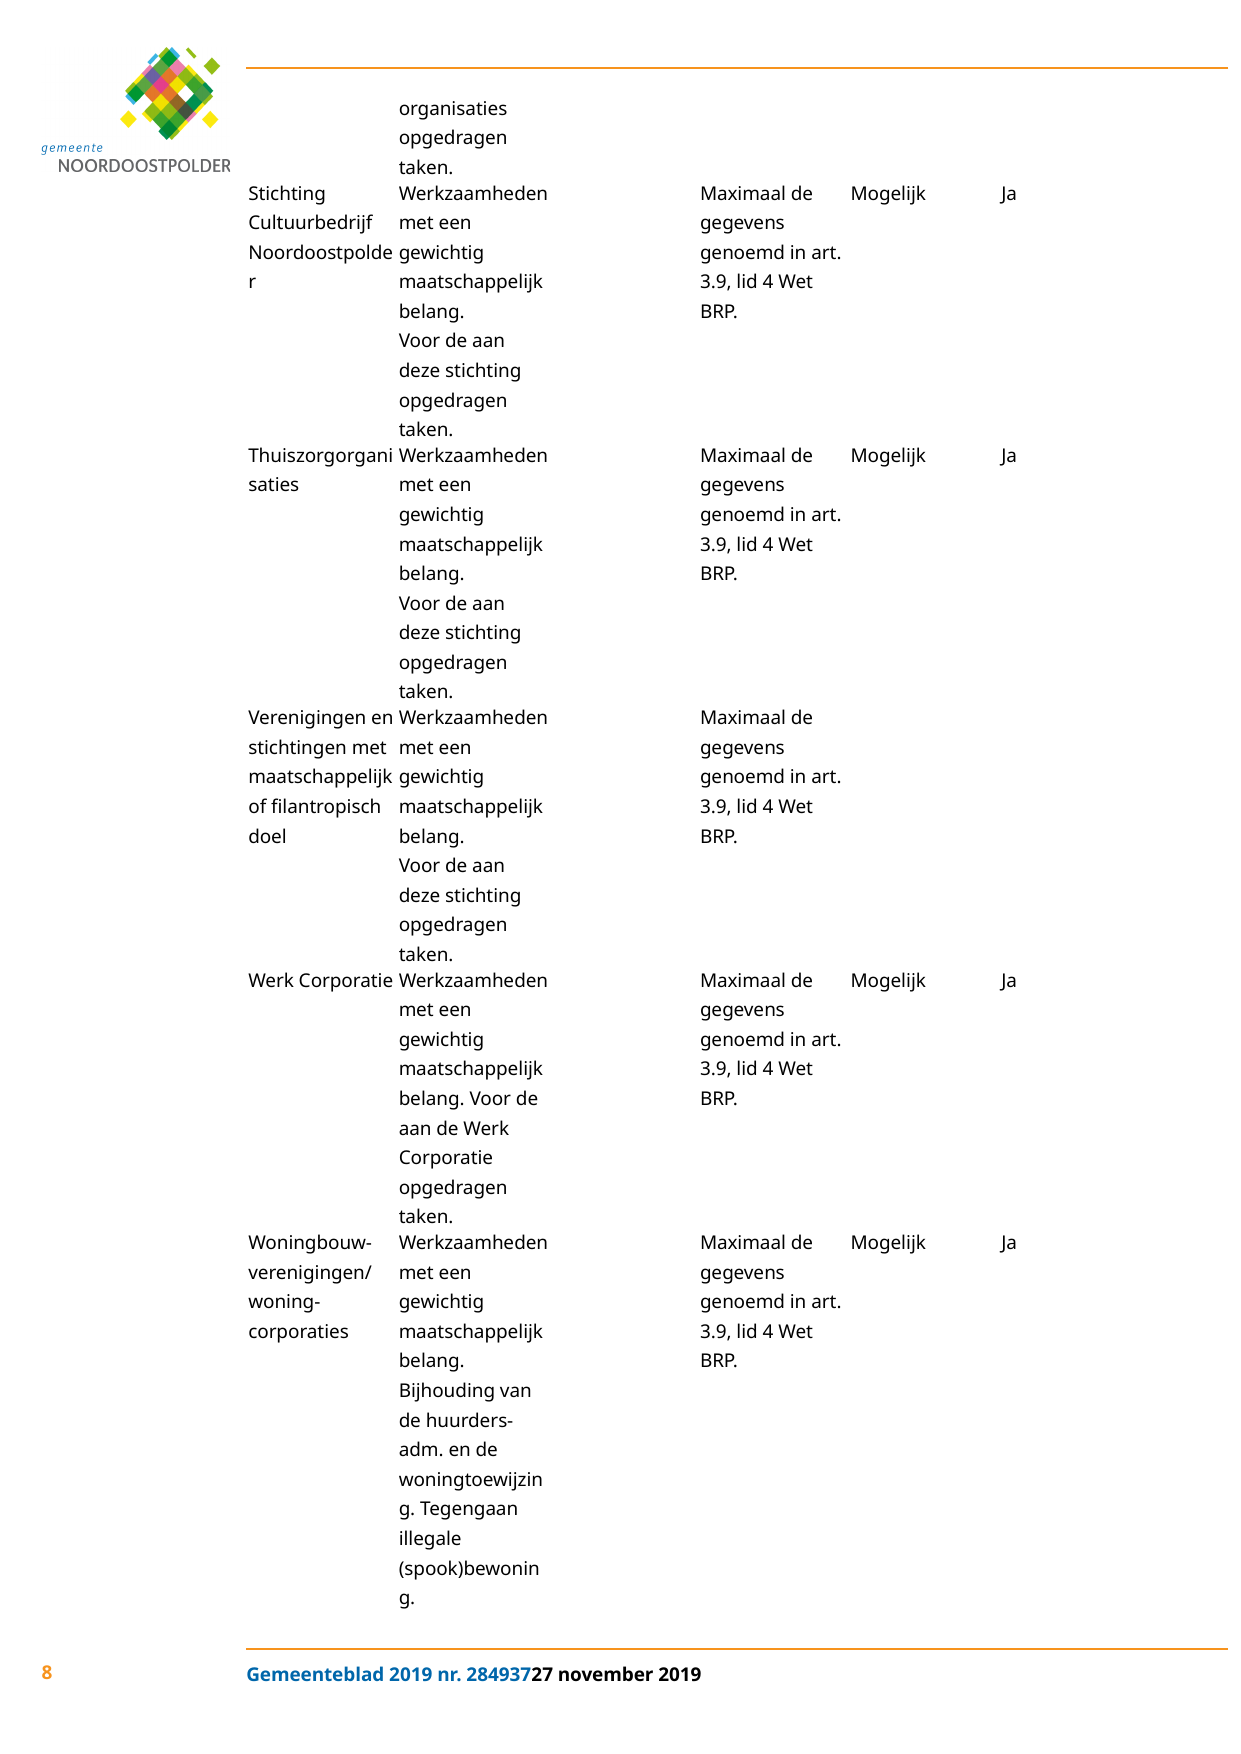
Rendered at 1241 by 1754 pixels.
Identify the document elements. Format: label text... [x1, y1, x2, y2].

table_cell Werkzaamheden met een gewichtig maatschappelijk belang. Bijhouding van de huurders-adm. en de woningtoewijzing. Tegengaan illegale (spook)bewoning. [399, 1229, 549, 1610]
table_cell Ja [1001, 967, 1152, 1229]
table_cell Stichting Cultuurbedrijf Noordoostpolder [248, 180, 398, 442]
table_cell Thuiszorgorganisaties [248, 442, 398, 704]
table_cell organisaties opgedragen taken. [399, 95, 549, 180]
table_cell [700, 95, 850, 180]
table_cell Mogelijk [850, 180, 1001, 442]
table_cell Maximaal de gegevens genoemd in art. 3.9, lid 4 Wet BRP. [700, 967, 850, 1229]
table_cell Maximaal de gegevens genoemd in art. 3.9, lid 4 Wet BRP. [700, 442, 850, 704]
table_cell Maximaal de gegevens genoemd in art. 3.9, lid 4 Wet BRP. [700, 705, 850, 967]
table_cell Mogelijk [850, 442, 1001, 704]
table_cell [549, 442, 700, 704]
table_cell [248, 95, 398, 180]
table_cell Woningbouw-verenigingen/woning-corporaties [248, 1229, 398, 1610]
table_cell Mogelijk [850, 1229, 1001, 1610]
table_cell [850, 95, 1001, 180]
table_cell Ja [1001, 180, 1152, 442]
table_cell Maximaal de gegevens genoemd in art. 3.9, lid 4 Wet BRP. [700, 1229, 850, 1610]
table_cell Maximaal de gegevens genoemd in art. 3.9, lid 4 Wet BRP. [700, 180, 850, 442]
table_cell Mogelijk [850, 967, 1001, 1229]
table_cell Werkzaamheden met een gewichtig maatschappelijk belang. Voor de aan deze stichting opgedragen taken. [399, 442, 549, 704]
table_cell Ja [1001, 442, 1152, 704]
table_cell [850, 705, 1001, 967]
table_cell [549, 180, 700, 442]
table_cell Werkzaamheden met een gewichtig maatschappelijk belang. Voor de aan de Werk Corporatie opgedragen taken. [399, 967, 549, 1229]
table_cell [549, 1229, 700, 1610]
table_cell Werk Corporatie [248, 967, 398, 1229]
picture [41, 47, 231, 172]
table_cell Werkzaamheden met een gewichtig maatschappelijk belang. Voor de aan deze stichting opgedragen taken. [399, 180, 549, 442]
table_cell [1001, 95, 1152, 180]
table_cell Verenigingen en stichtingen met maatschappelijk of filantropisch doel [248, 705, 398, 967]
table_cell [1001, 705, 1152, 967]
table_cell Werkzaamheden met een gewichtig maatschappelijk belang. Voor de aan deze stichting opgedragen taken. [399, 705, 549, 967]
table_cell [549, 705, 700, 967]
table_cell [549, 967, 700, 1229]
table_cell [549, 95, 700, 180]
table_cell Ja [1001, 1229, 1152, 1610]
